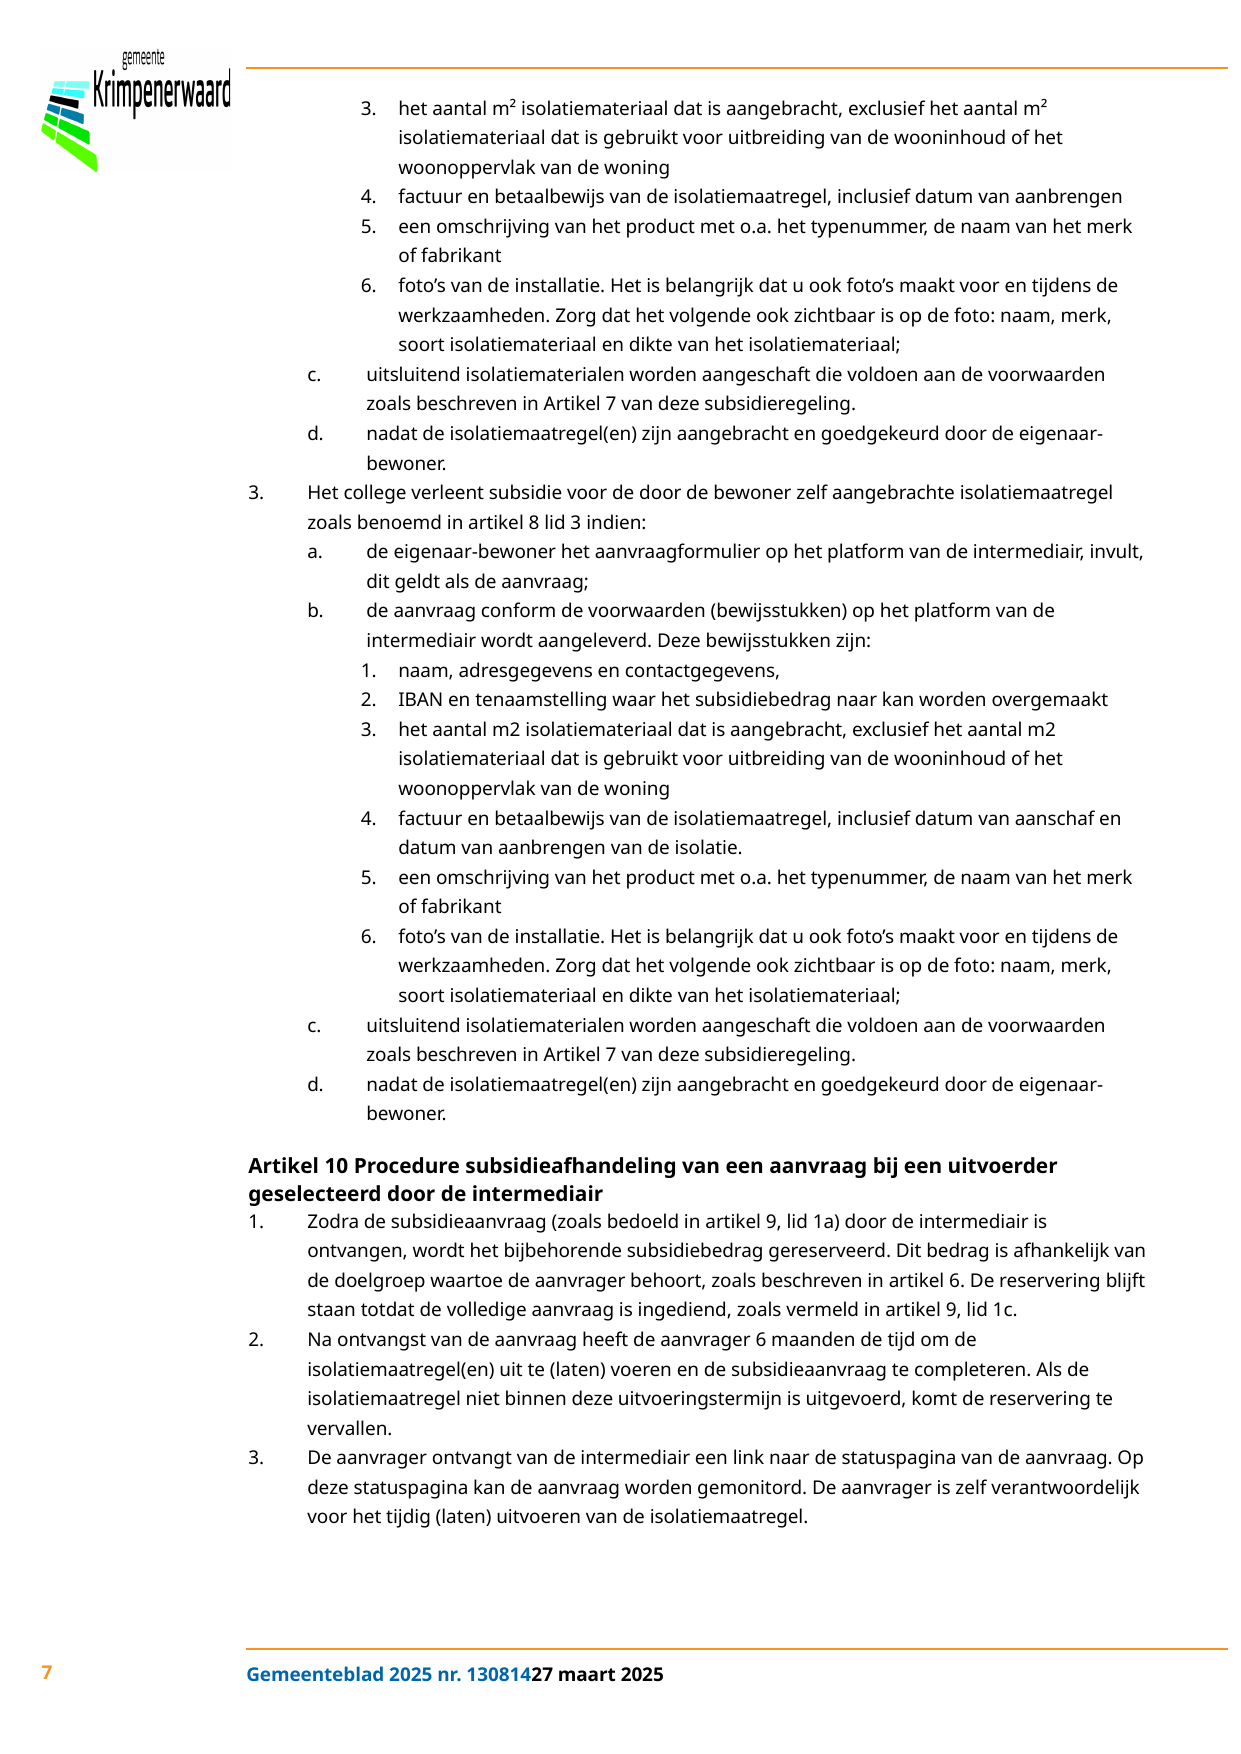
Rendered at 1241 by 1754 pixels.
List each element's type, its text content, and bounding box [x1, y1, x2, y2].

list uitsluitend isolatiematerialen worden aangeschaft die voldoen aan de voorwaarden zoals beschreven in Artikel 7 van deze subsidieregeling. [307, 1012, 1152, 1067]
list het aantal m² isolatiemateriaal dat is aangebracht, exclusief het aantal m² isolatiemateriaal dat is gebruikt voor uitbreiding van de wooninhoud of het woonoppervlak van de woning [361, 95, 1152, 180]
list een omschrijving van het product met o.a. het typenummer, de naam van het merk of fabrikant [361, 864, 1152, 919]
list de eigenaar-bewoner het aanvraagformulier op het platform van de intermediair, invult, dit geldt als de aanvraag; [307, 538, 1152, 594]
list het aantal m2 isolatiemateriaal dat is aangebracht, exclusief het aantal m2 isolatiemateriaal dat is gebruikt voor uitbreiding van de wooninhoud of het woonoppervlak van de woning [361, 716, 1152, 801]
list Het college verleent subsidie voor de door de bewoner zelf aangebrachte isolatiemaatregel zoals benoemd in artikel 8 lid 3 indien: [248, 479, 1152, 535]
list factuur en betaalbewijs van de isolatiemaatregel, inclusief datum van aanbrengen [361, 183, 1152, 209]
list nadat de isolatiemaatregel(en) zijn aangebracht en goedgekeurd door de eigenaar-bewoner. [307, 1071, 1152, 1126]
list Zodra de subsidieaanvraag (zoals bedoeld in artikel 9, lid 1a) door de intermediair is ontvangen, wordt het bijbehorende subsidiebedrag gereserveerd. Dit bedrag is afhankelijk van de doelgroep waartoe de aanvrager behoort, zoals beschreven in artikel 6. De reservering blijft staan totdat de volledige aanvraag is ingediend, zoals vermeld in artikel 9, lid 1c. [248, 1208, 1152, 1322]
list nadat de isolatiemaatregel(en) zijn aangebracht en goedgekeurd door de eigenaar-bewoner. [307, 420, 1152, 476]
list factuur en betaalbewijs van de isolatiemaatregel, inclusief datum van aanschaf en datum van aanbrengen van de isolatie. [361, 805, 1152, 860]
list foto’s van de installatie. Het is belangrijk dat u ook foto’s maakt voor en tijdens de werkzaamheden. Zorg dat het volgende ook zichtbaar is op de foto: naam, merk, soort isolatiemateriaal en dikte van het isolatiemateriaal; [361, 272, 1152, 357]
list foto’s van de installatie. Het is belangrijk dat u ook foto’s maakt voor en tijdens de werkzaamheden. Zorg dat het volgende ook zichtbaar is op de foto: naam, merk, soort isolatiemateriaal en dikte van het isolatiemateriaal; [361, 923, 1152, 1008]
list een omschrijving van het product met o.a. het typenummer, de naam van het merk of fabrikant [361, 213, 1152, 268]
list uitsluitend isolatiematerialen worden aangeschaft die voldoen aan de voorwaarden zoals beschreven in Artikel 7 van deze subsidieregeling. [307, 361, 1152, 416]
list de aanvraag conform de voorwaarden (bewijsstukken) op het platform van de intermediair wordt aangeleverd. Deze bewijsstukken zijn: [307, 598, 1152, 653]
list Na ontvangst van de aanvraag heeft de aanvrager 6 maanden de tijd om de isolatiemaatregel(en) uit te (laten) voeren en de subsidieaanvraag te completeren. Als de isolatiemaatregel niet binnen deze uitvoeringstermijn is uitgevoerd, komt de reservering te vervallen. [248, 1326, 1152, 1441]
list IBAN en tenaamstelling waar het subsidiebedrag naar kan worden overgemaakt [361, 686, 1152, 712]
list De aanvrager ontvangt van de intermediair een link naar de statuspagina van de aanvraag. Op deze statuspagina kan de aanvraag worden gemonitord. De aanvrager is zelf verantwoordelijk voor het tijdig (laten) uitvoeren van de isolatiemaatregel. [248, 1444, 1152, 1529]
text Artikel 10 Procedure subsidieafhandeling van een aanvraag bij een uitvoerder geselecteerd door de intermediair [248, 1151, 1152, 1208]
list naam, adresgegevens en contactgegevens, [361, 657, 1152, 683]
picture [41, 47, 231, 172]
